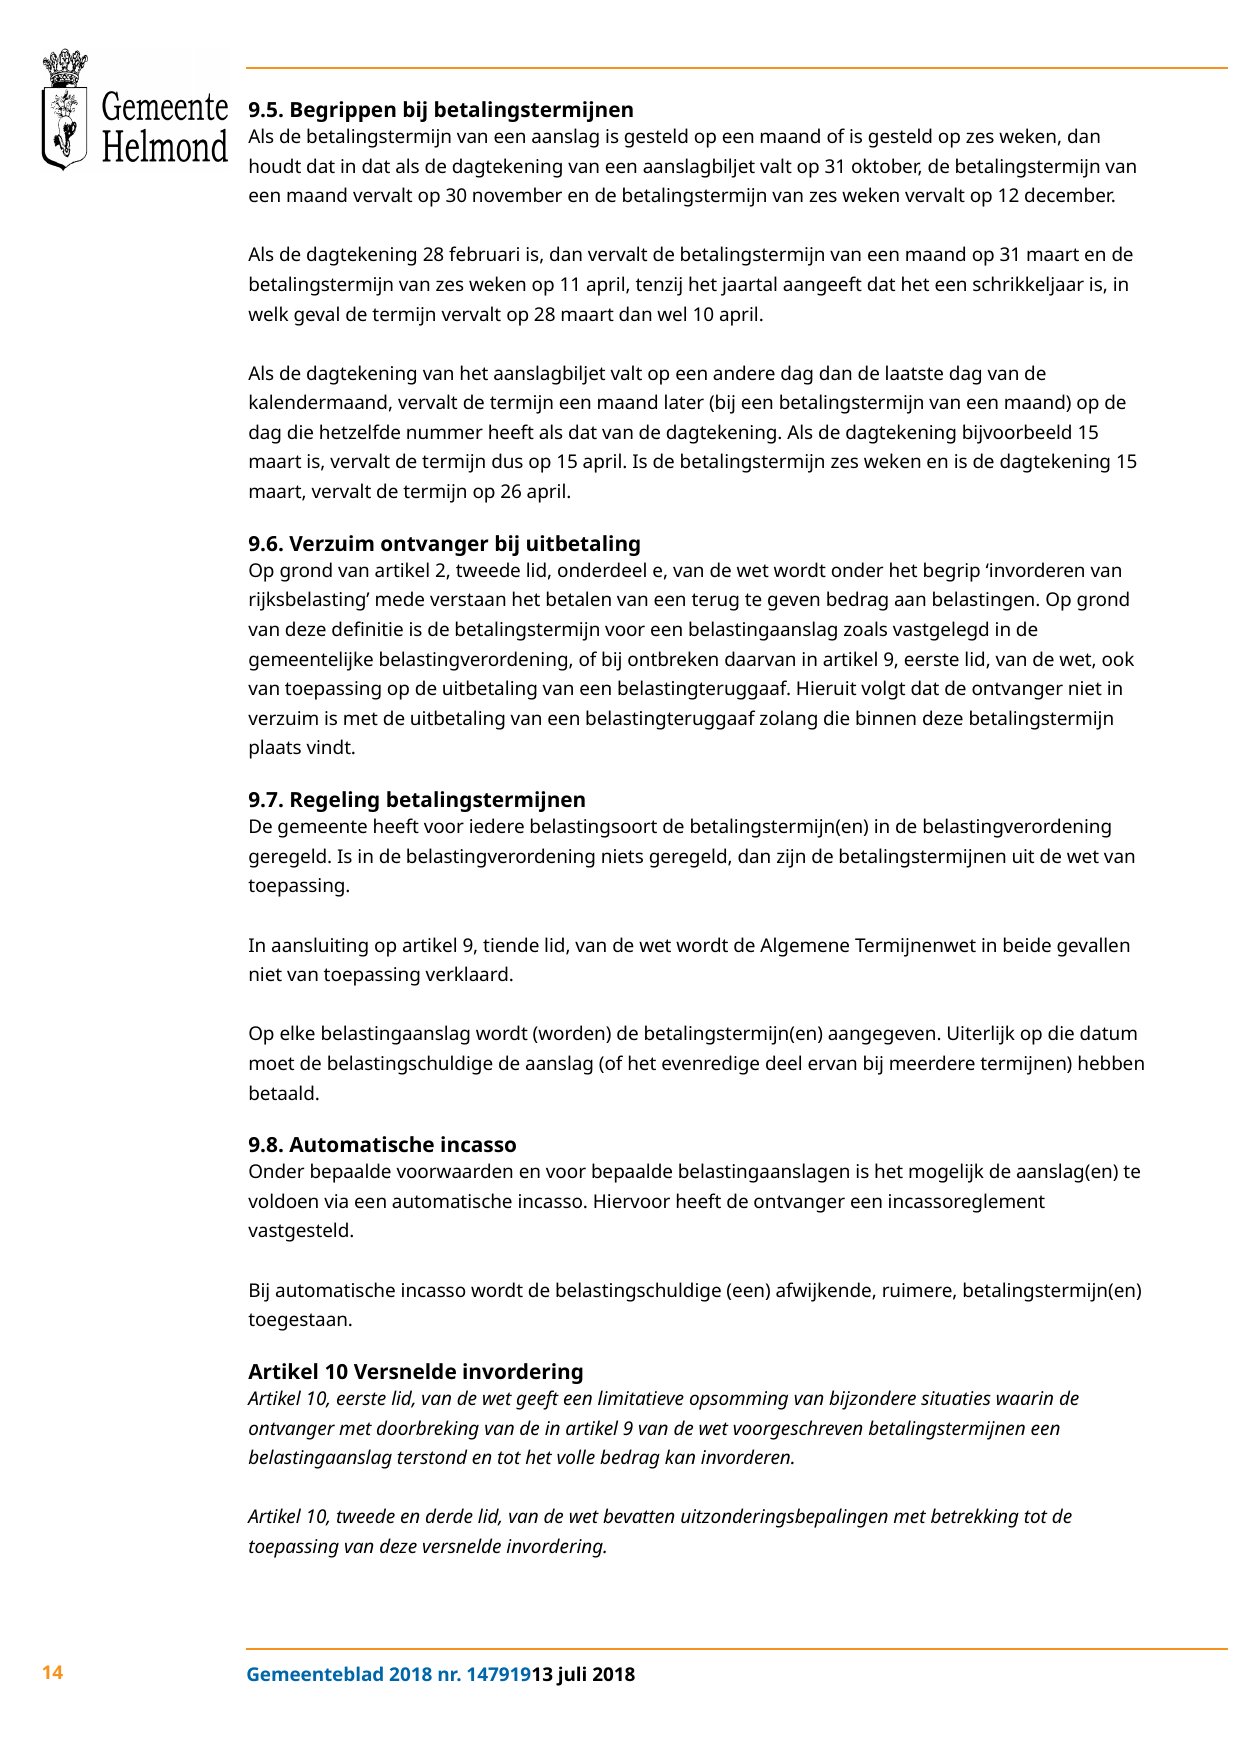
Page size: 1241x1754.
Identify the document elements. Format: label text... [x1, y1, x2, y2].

text Artikel 10, tweede en derde lid, van de wet bevatten uitzonderingsbepalingen met betrekking tot de toepassing van deze versnelde invordering. [248, 1504, 1152, 1559]
text 9.8. Automatische incasso [248, 1130, 1152, 1158]
text Als de dagtekening van het aanslagbiljet valt op een andere dag dan de laatste dag van de kalendermaand, vervalt de termijn een maand later (bij een betalingstermijn van een maand) op de dag die hetzelfde nummer heeft als dat van de dagtekening. Als de dagtekening bijvoorbeeld 15 maart is, vervalt de termijn dus op 15 april. Is de betalingstermijn zes weken en is de dagtekening 15 maart, vervalt de termijn op 26 april. [248, 360, 1152, 504]
text In aansluiting op artikel 9, tiende lid, van de wet wordt de Algemene Termijnenwet in beide gevallen niet van toepassing verklaard. [248, 932, 1152, 987]
text Artikel 10, eerste lid, van de wet geeft een limitatieve opsomming van bijzondere situaties waarin de ontvanger met doorbreking van de in artikel 9 van de wet voorgeschreven betalingstermijnen een belastingaanslag terstond en tot het volle bedrag kan invorderen. [248, 1385, 1152, 1470]
text 9.7. Regeling betalingstermijnen [248, 785, 1152, 813]
text Bij automatische incasso wordt de belastingschuldige (een) afwijkende, ruimere, betalingstermijn(en) toegestaan. [248, 1277, 1152, 1332]
text Artikel 10 Versnelde invordering [248, 1357, 1152, 1385]
picture [41, 47, 231, 172]
text Op elke belastingaanslag wordt (worden) de betalingstermijn(en) aangegeven. Uiterlijk op die datum moet de belastingschuldige de aanslag (of het evenredige deel ervan bij meerdere termijnen) hebben betaald. [248, 1021, 1152, 1105]
text De gemeente heeft voor iedere belastingsoort de betalingstermijn(en) in de belastingverordening geregeld. Is in de belastingverordening niets geregeld, dan zijn de betalingstermijnen uit de wet van toepassing. [248, 813, 1152, 898]
text 9.5. Begrippen bij betalingstermijnen [248, 95, 1152, 123]
text Op grond van artikel 2, tweede lid, onderdeel e, van de wet wordt onder het begrip ‘invorderen van rijksbelasting’ mede verstaan het betalen van een terug te geven bedrag aan belastingen. Op grond van deze definitie is de betalingstermijn voor een belastingaanslag zoals vastgelegd in de gemeentelijke belastingverordening, of bij ontbreken daarvan in artikel 9, eerste lid, van de wet, ook van toepassing op de uitbetaling van een belastingteruggaaf. Hieruit volgt dat de ontvanger niet in verzuim is met de uitbetaling van een belastingteruggaaf zolang die binnen deze betalingstermijn plaats vindt. [248, 557, 1152, 760]
text 9.6. Verzuim ontvanger bij uitbetaling [248, 529, 1152, 557]
text Onder bepaalde voorwaarden en voor bepaalde belastingaanslagen is het mogelijk de aanslag(en) te voldoen via een automatische incasso. Hiervoor heeft de ontvanger een incassoreglement vastgesteld. [248, 1158, 1152, 1243]
text Als de betalingstermijn van een aanslag is gesteld op een maand of is gesteld op zes weken, dan houdt dat in dat als de dagtekening van een aanslagbiljet valt op 31 oktober, de betalingstermijn van een maand vervalt op 30 november en de betalingstermijn van zes weken vervalt op 12 december. [248, 123, 1152, 208]
text Als de dagtekening 28 februari is, dan vervalt de betalingstermijn van een maand op 31 maart en de betalingstermijn van zes weken op 11 april, tenzij het jaartal aangeeft dat het een schrikkeljaar is, in welk geval de termijn vervalt op 28 maart dan wel 10 april. [248, 242, 1152, 326]
